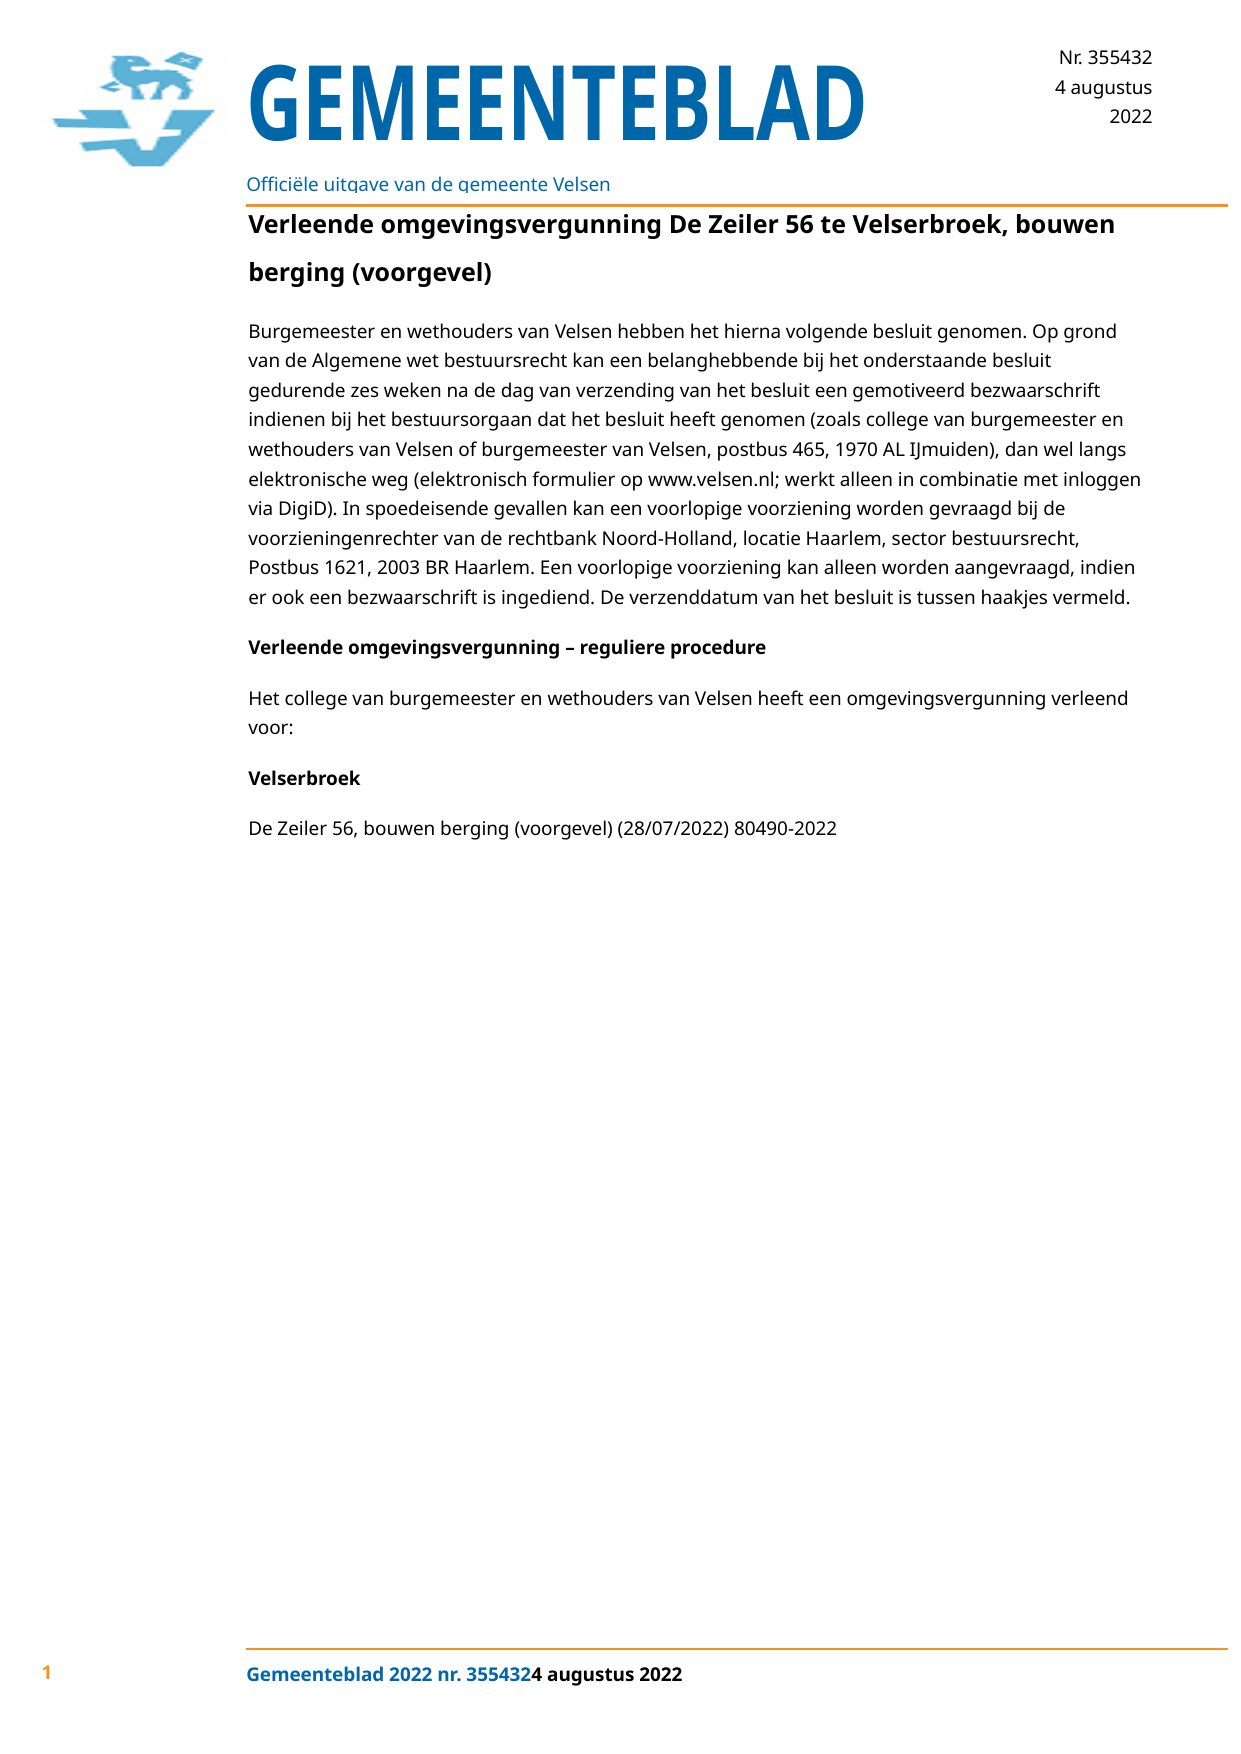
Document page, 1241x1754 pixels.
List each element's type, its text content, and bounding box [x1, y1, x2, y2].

text De Zeiler 56, bouwen berging (voorgevel) (28/07/2022) 80490-2022 [248, 815, 1152, 841]
picture [41, 47, 231, 172]
text Burgemeester en wethouders van Velsen hebben het hierna volgende besluit genomen. Op grond van de Algemene wet bestuursrecht kan een belanghebbende bij het onderstaande besluit gedurende zes weken na de dag van verzending van het besluit een gemotiveerd bezwaarschrift indienen bij het bestuursorgaan dat het besluit heeft genomen (zoals college van burgemeester en wethouders van Velsen of burgemeester van Velsen, postbus 465, 1970 AL IJmuiden), dan wel langs elektronische weg (elektronisch formulier op www.velsen.nl; werkt alleen in combinatie met inloggen via DigiD). In spoedeisende gevallen kan een voorlopige voorziening worden gevraagd bij de voorzieningenrechter van de rechtbank Noord-Holland, locatie Haarlem, sector bestuursrecht, Postbus 1621, 2003 BR Haarlem. Een voorlopige voorziening kan alleen worden aangevraagd, indien er ook een bezwaarschrift is ingediend. De verzenddatum van het besluit is tussen haakjes vermeld. [248, 318, 1152, 610]
text Verleende omgevingsvergunning De Zeiler 56 te Velserbroek, bouwen berging (voorgevel) [248, 207, 1152, 288]
text Verleende omgevingsvergunning – reguliere procedure [248, 634, 1152, 660]
text Velserbroek [248, 765, 1152, 791]
text Het college van burgemeester en wethouders van Velsen heeft een omgevingsvergunning verleend voor: [248, 685, 1152, 740]
